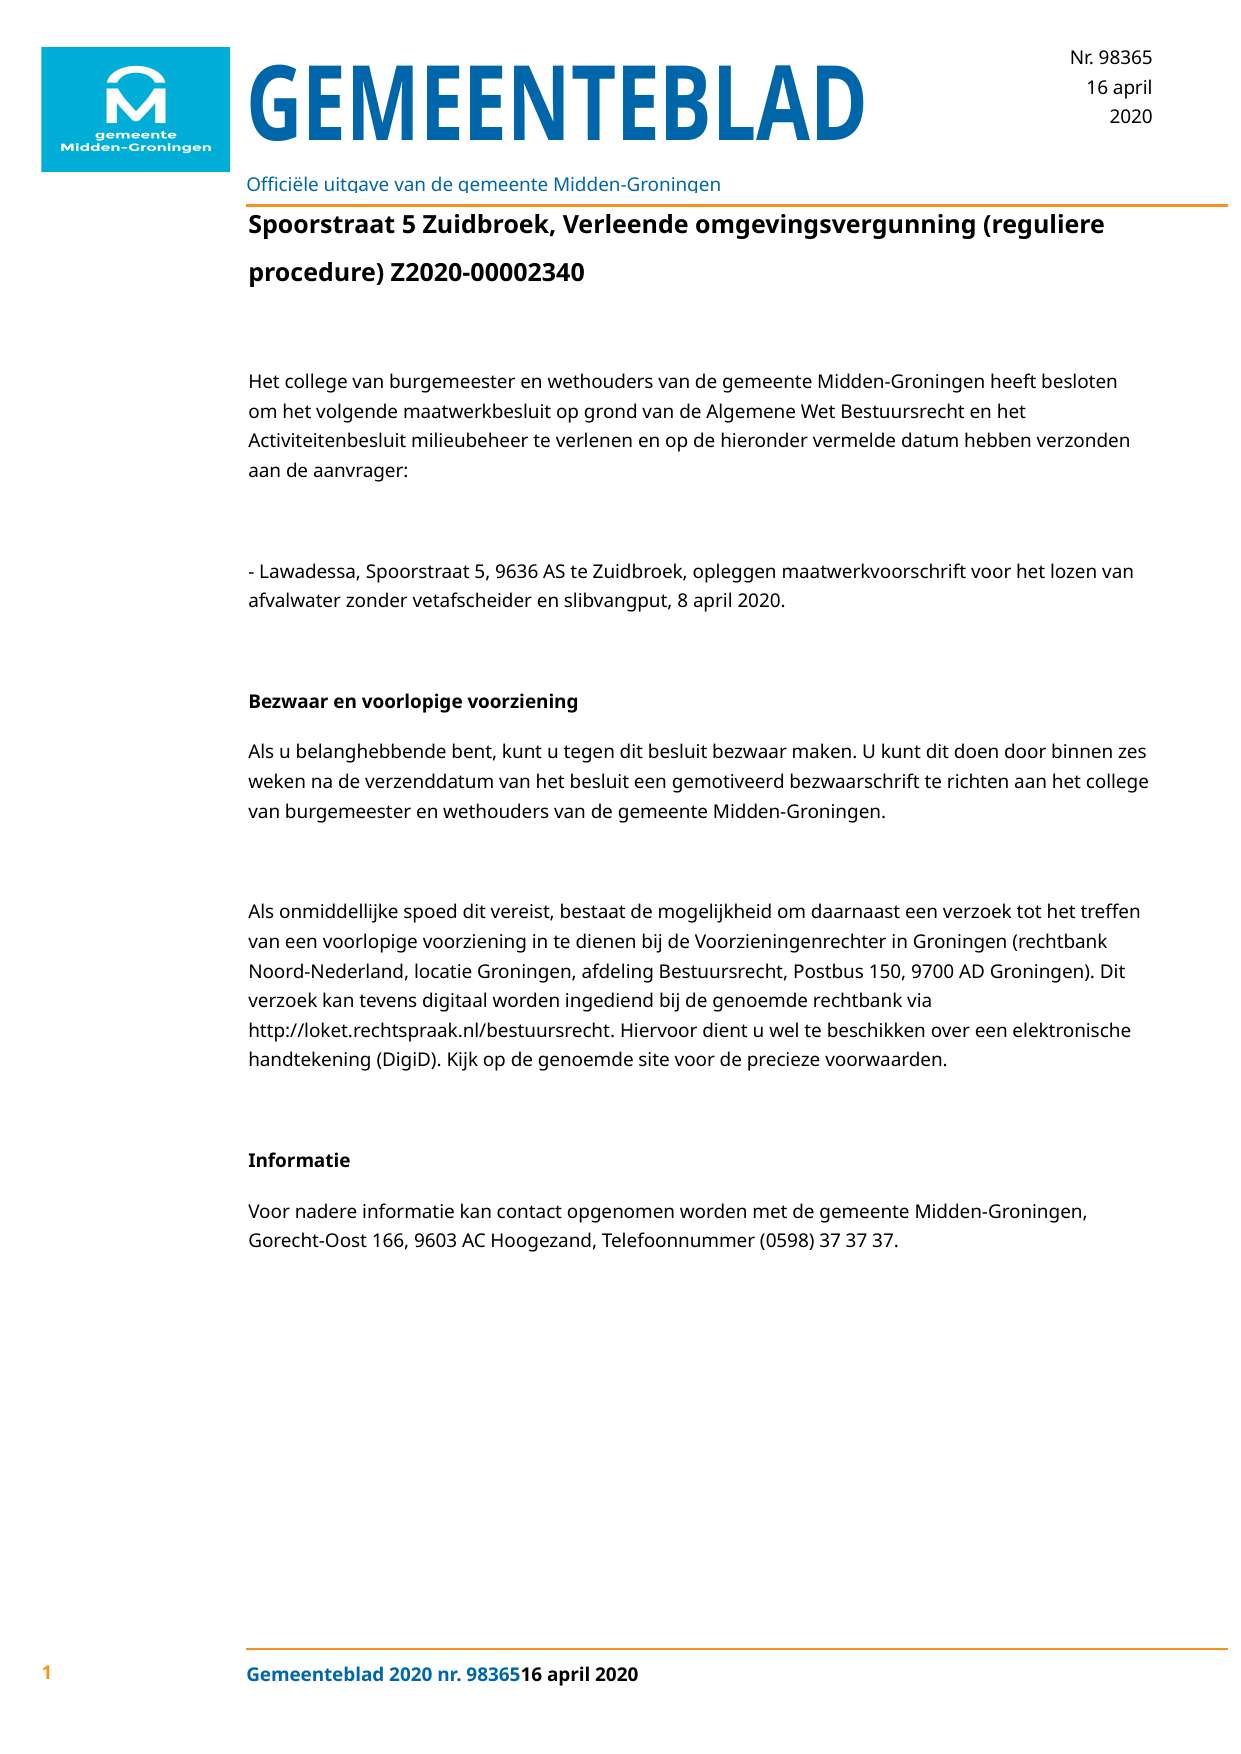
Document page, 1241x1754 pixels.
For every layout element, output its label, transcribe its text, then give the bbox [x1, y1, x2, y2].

picture [184, 146, 190, 153]
picture [107, 89, 165, 122]
picture [108, 66, 164, 82]
text Bezwaar en voorlopige voorziening [248, 688, 1152, 714]
text Voor nadere informatie kan contact opgenomen worden met de gemeente Midden-Groningen, Gorecht-Oost 166, 9603 AC Hoogezand, Telefoonnummer (0598) 37 37 37. [248, 1198, 1152, 1253]
text - Lawadessa, Spoorstraat 5, 9636 AS te Zuidbroek, opleggen maatwerkvoorschrift voor het lozen van afvalwater zonder vetafscheider en slibvangput, 8 april 2020. [248, 558, 1152, 613]
text Als u belanghebbende bent, kunt u tegen dit besluit bezwaar maken. U kunt dit doen door binnen zes weken na de verzenddatum van het besluit een gemotiveerd bezwaarschrift te richten aan het college van burgemeester en wethouders van de gemeente Midden-Groningen. [248, 739, 1152, 824]
text Als onmiddellijke spoed dit vereist, bestaat de mogelijkheid om daarnaast een verzoek tot het treffen van een voorlopige voorziening in te dienen bij de Voorzieningenrechter in Groningen (rechtbank Noord-Nederland, locatie Groningen, afdeling Bestuursrecht, Postbus 150, 9700 AD Groningen). Dit verzoek kan tevens digitaal worden ingediend bij de genoemde rechtbank via http://loket.rechtspraak.nl/bestuursrecht. Hiervoor dient u wel te beschikken over een elektronische handtekening (DigiD). Kijk op de genoemde site voor de precieze voorwaarden. [248, 899, 1152, 1072]
text Het college van burgemeester en wethouders van de gemeente Midden-Groningen heeft besloten om het volgende maatwerkbesluit op grond van de Algemene Wet Bestuursrecht en het Activiteitenbesluit milieubeheer te verlenen en op de hieronder vermelde datum hebben verzonden aan de aanvrager: [248, 368, 1152, 483]
text Spoorstraat 5 Zuidbroek, Verleende omgevingsvergunning (reguliere procedure) Z2020-00002340 [248, 207, 1152, 288]
text Informatie [248, 1147, 1152, 1173]
